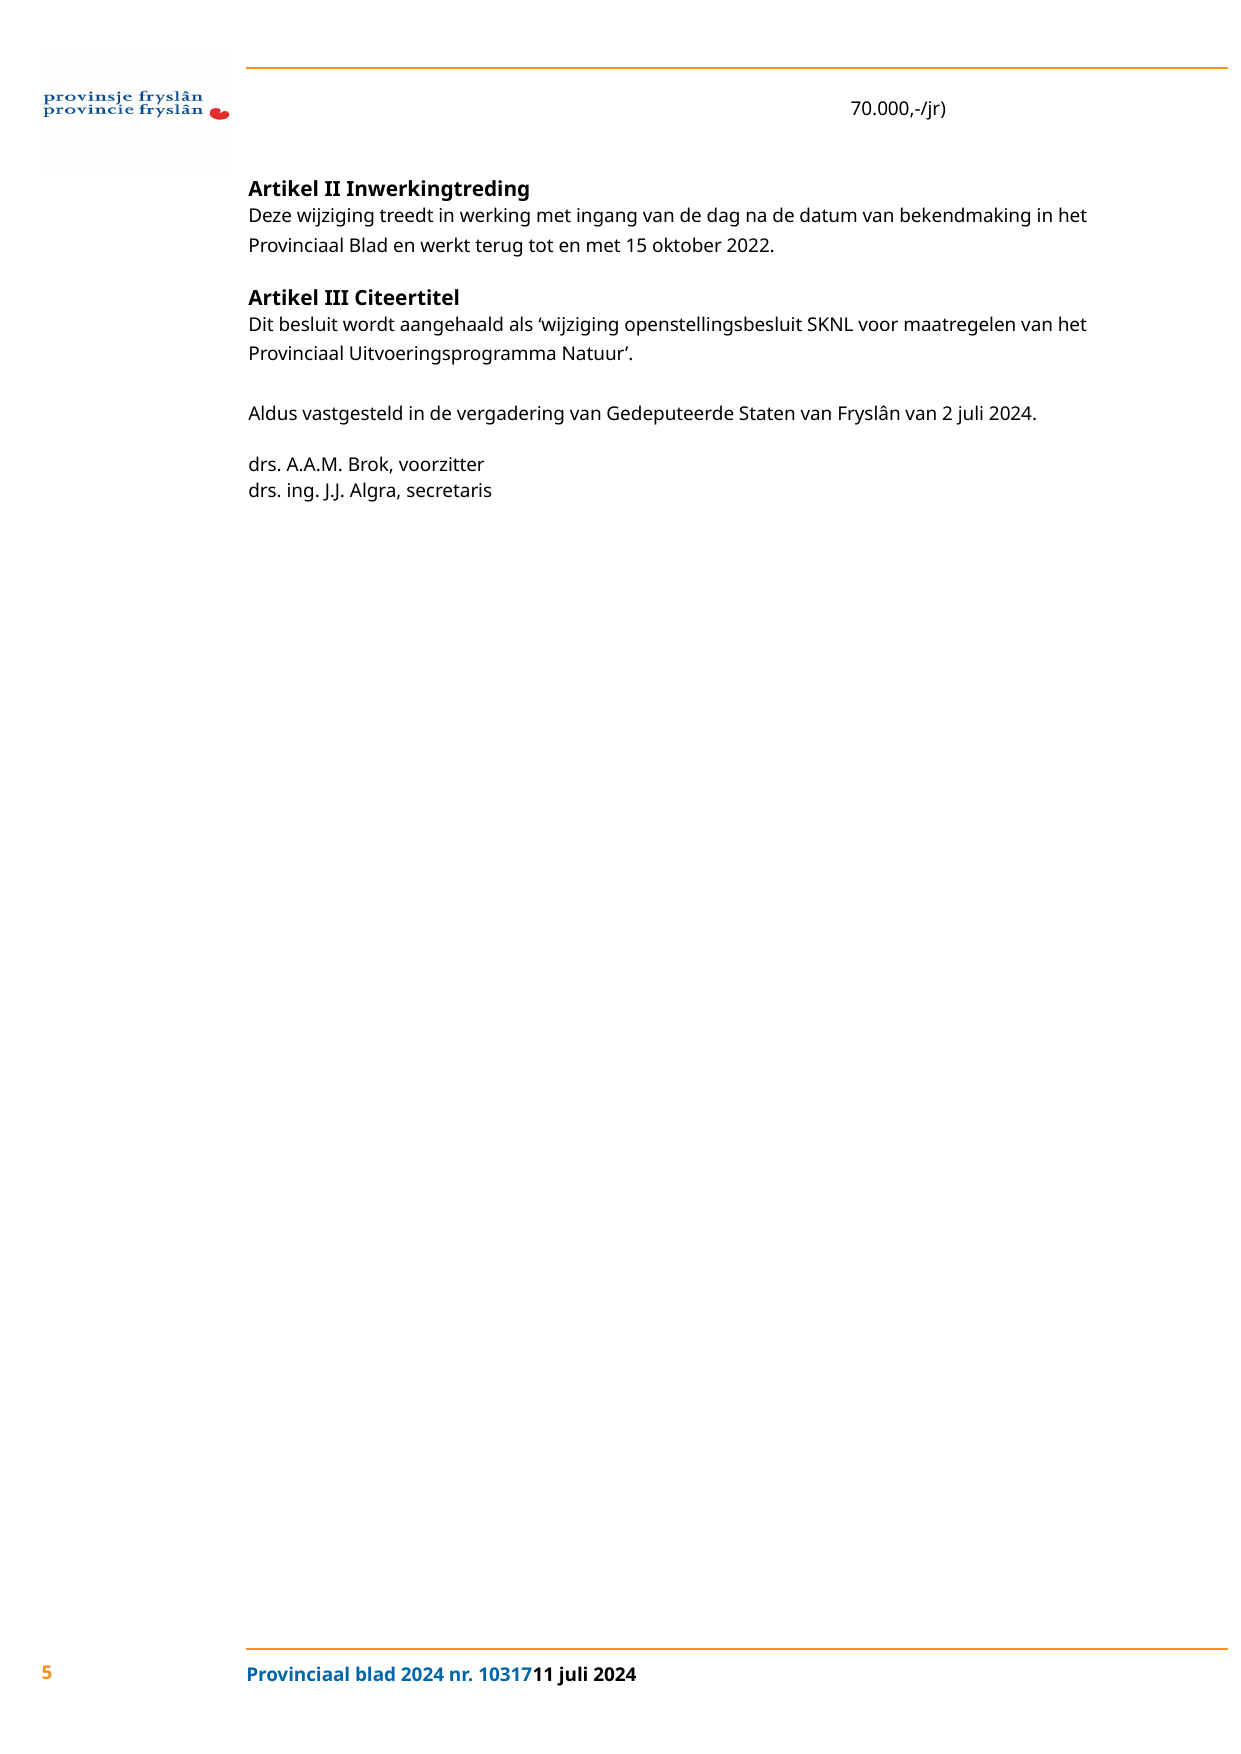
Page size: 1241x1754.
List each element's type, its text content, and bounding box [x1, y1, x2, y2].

table_cell [248, 95, 549, 121]
text Dit besluit wordt aangehaald als ‘wijziging openstellingsbesluit SKNL voor maatregelen van het Provinciaal Uitvoeringsprogramma Natuur’. [248, 311, 1152, 366]
text Aldus vastgesteld in de vergadering van Gedeputeerde Staten van Fryslân van 2 juli 2024. [248, 400, 1152, 426]
picture [41, 47, 231, 172]
text drs. ing. J.J. Algra, secretaris [248, 477, 1152, 503]
table_cell 70.000,-/jr) [850, 95, 1152, 121]
text Artikel II Inwerkingtreding [248, 174, 1152, 203]
text Deze wijziging treedt in werking met ingang van de dag na de datum van bekendmaking in het Provinciaal Blad en werkt terug tot en met 15 oktober 2022. [248, 203, 1152, 258]
text Artikel III Citeertitel [248, 283, 1152, 311]
text drs. A.A.M. Brok, voorzitter [248, 451, 1152, 477]
table_cell [549, 95, 850, 121]
